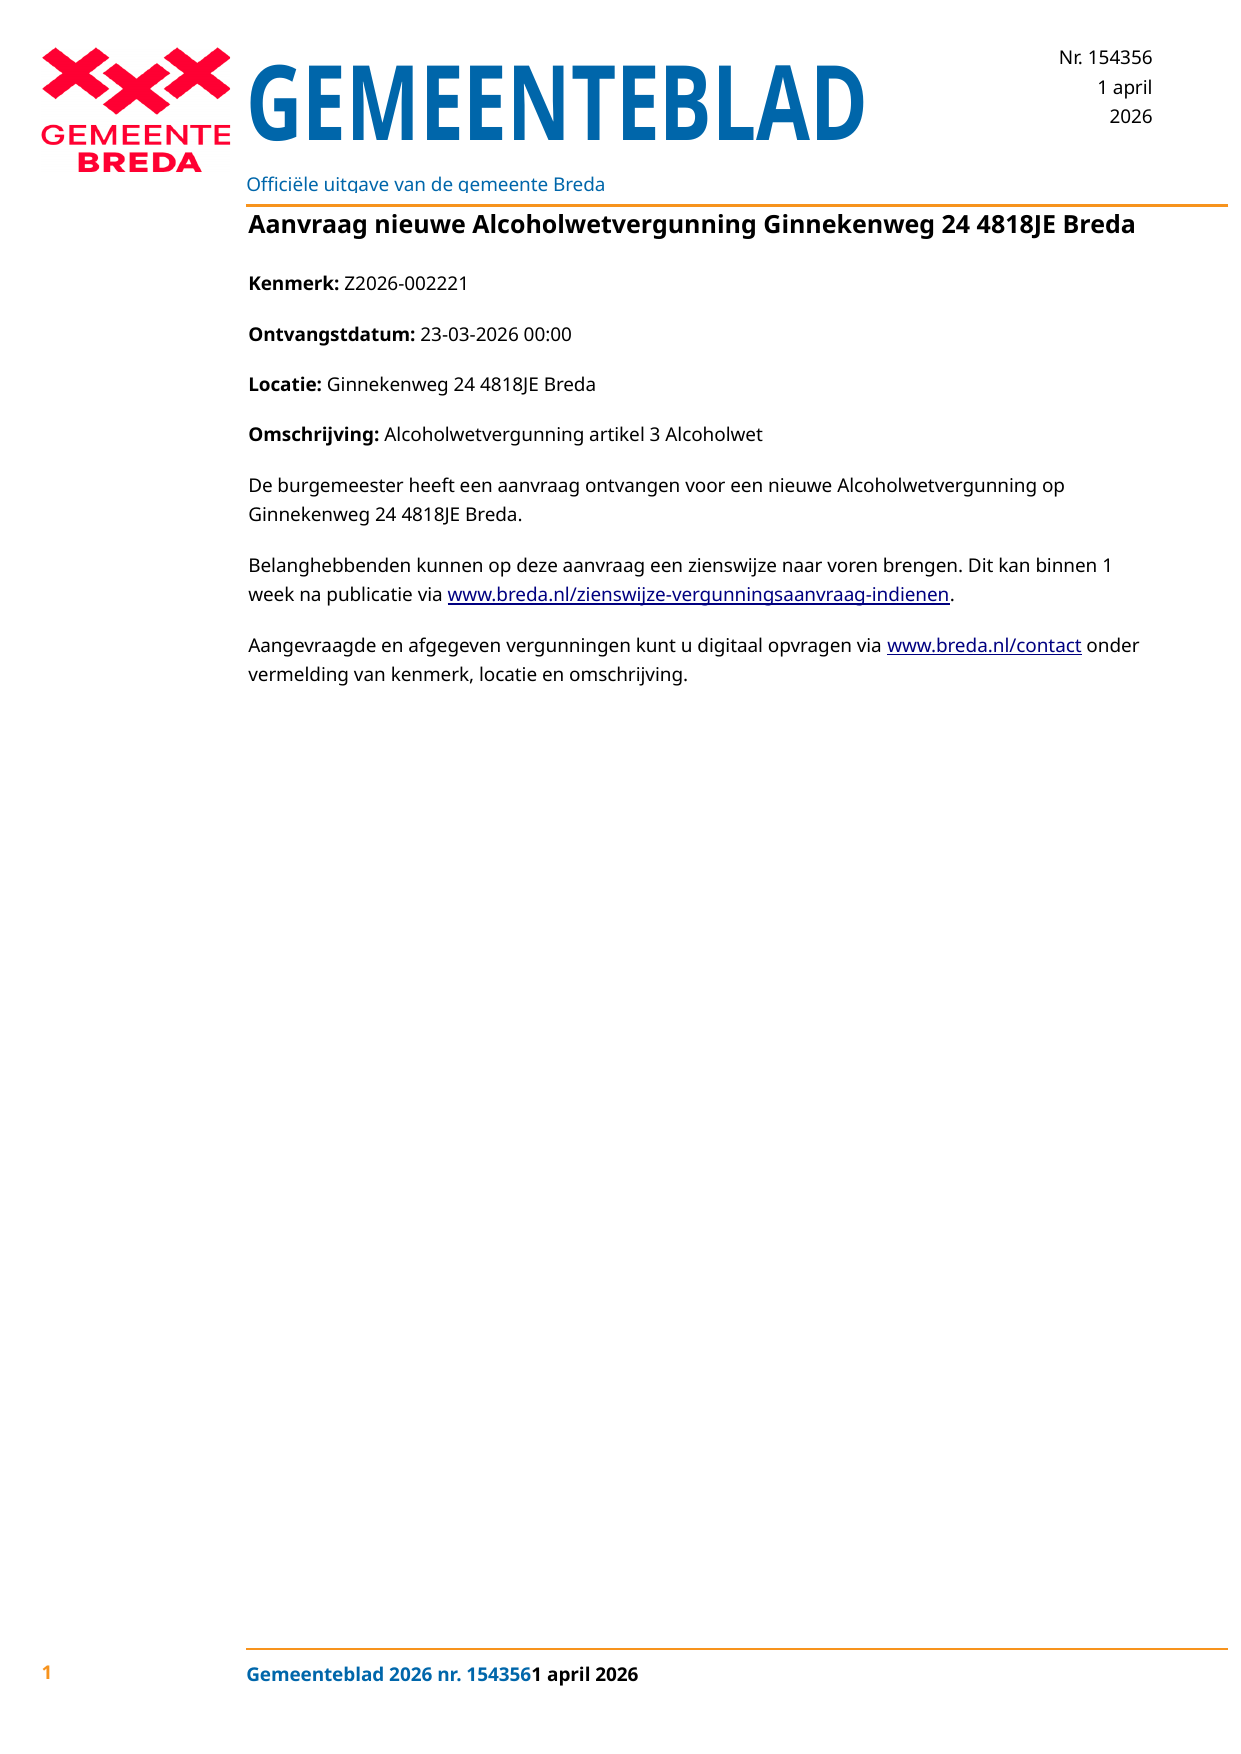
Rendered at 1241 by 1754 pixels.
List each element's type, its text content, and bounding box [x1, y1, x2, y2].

text Belanghebbenden kunnen op deze aanvraag een zienswijze naar voren brengen. Dit kan binnen 1 week na publicatie via www.breda.nl/zienswijze-vergunningsaanvraag-indienen. [248, 552, 1152, 607]
text Ontvangstdatum: 23-03-2026 00:00 [248, 321, 1152, 346]
text Aangevraagde en afgegeven vergunningen kunt u digitaal opvragen via www.breda.nl/contact onder vermelding van kenmerk, locatie en omschrijving. [248, 632, 1152, 687]
text Kenmerk: Z2026-002221 [248, 270, 1152, 296]
text De burgemeester heeft een aanvraag ontvangen voor een nieuwe Alcoholwetvergunning op Ginnekenweg 24 4818JE Breda. [248, 472, 1152, 527]
text Aanvraag nieuwe Alcoholwetvergunning Ginnekenweg 24 4818JE Breda [248, 207, 1152, 241]
picture [41, 47, 231, 172]
text Locatie: Ginnekenweg 24 4818JE Breda [248, 371, 1152, 397]
text Omschrijving: Alcoholwetvergunning artikel 3 Alcoholwet [248, 422, 1152, 447]
